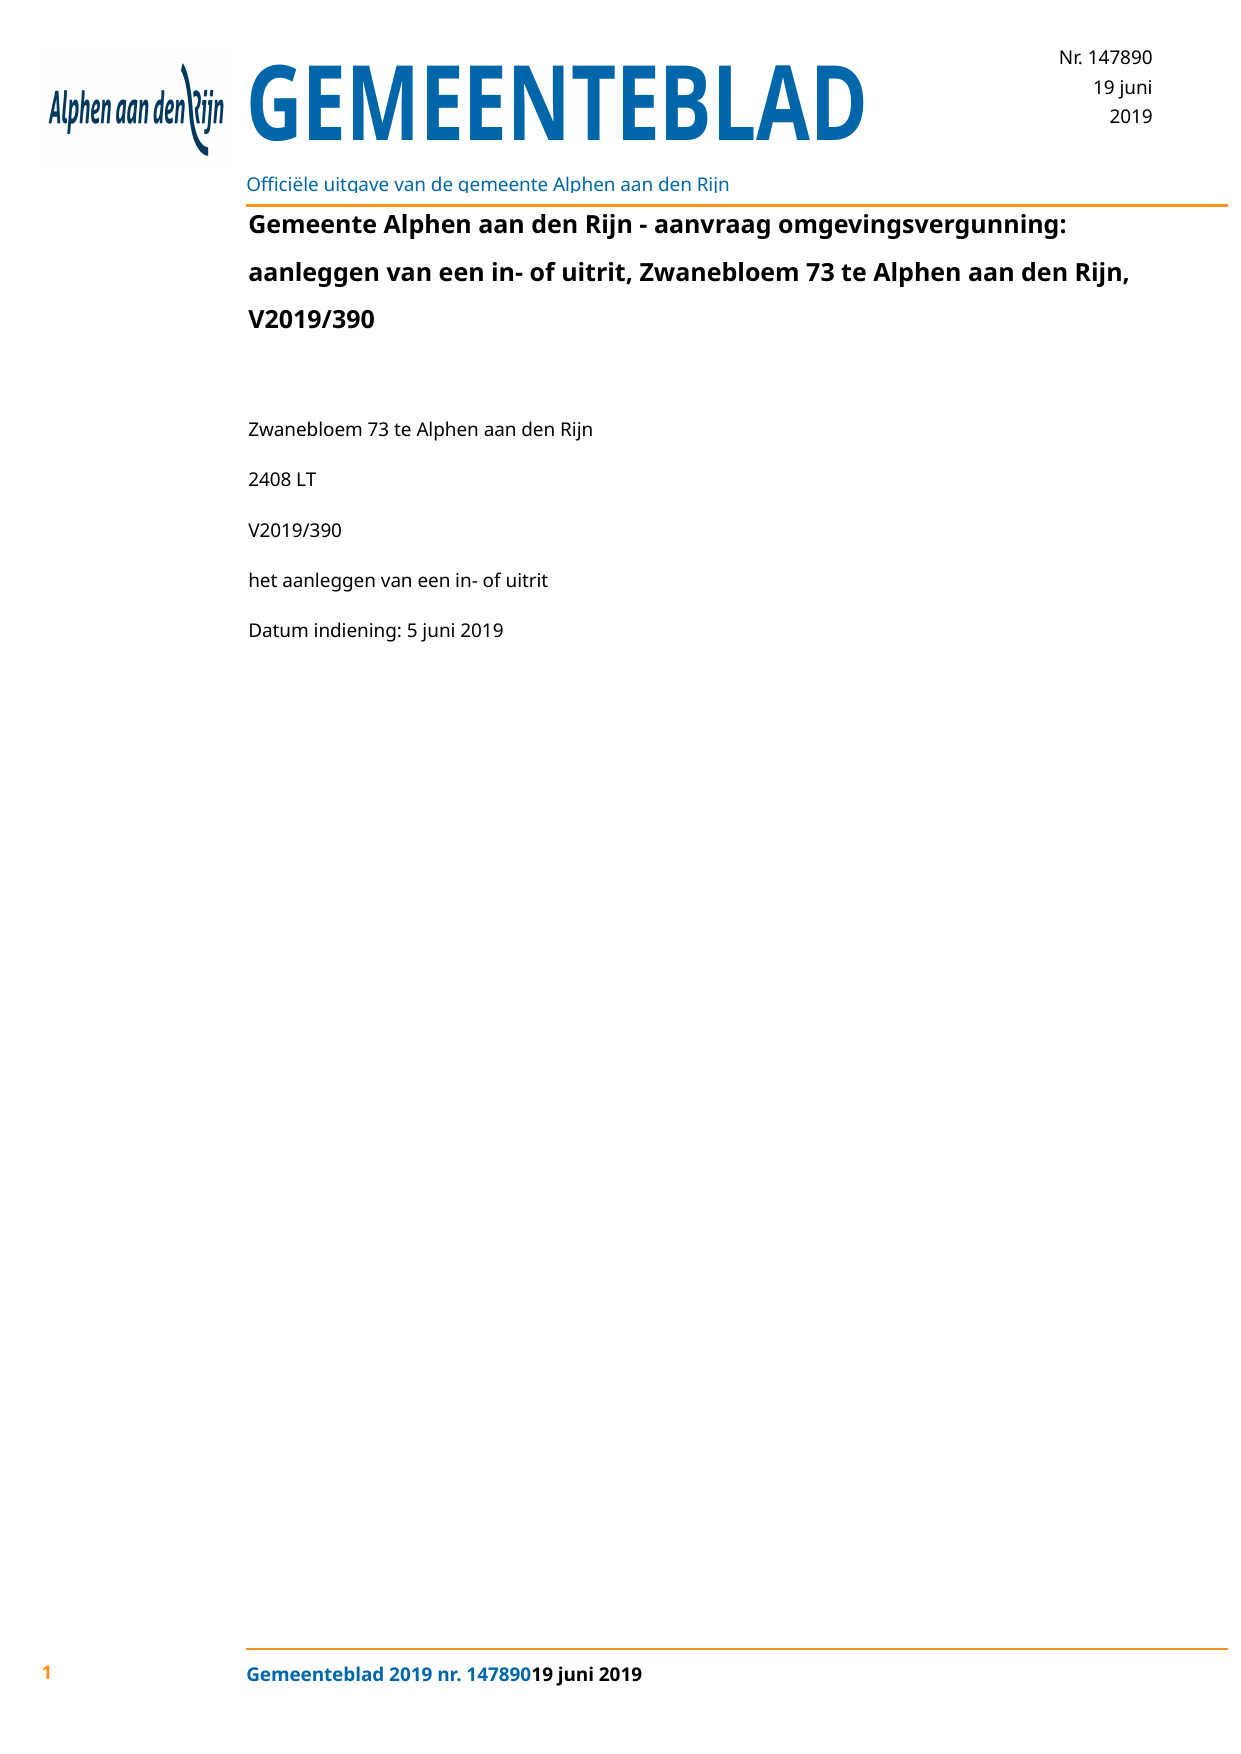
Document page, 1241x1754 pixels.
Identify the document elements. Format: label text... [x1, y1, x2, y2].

text het aanleggen van een in- of uitrit [248, 567, 1152, 593]
text V2019/390 [248, 517, 1152, 542]
text Datum indiening: 5 juni 2019 [248, 618, 1152, 643]
picture [41, 47, 231, 172]
text Zwanebloem 73 te Alphen aan den Rijn [248, 416, 1152, 442]
text Gemeente Alphen aan den Rijn - aanvraag omgevingsvergunning: aanleggen van een in- of uitrit, Zwanebloem 73 te Alphen aan den Rijn, V2019/390 [248, 207, 1152, 336]
text 2408 LT [248, 466, 1152, 492]
